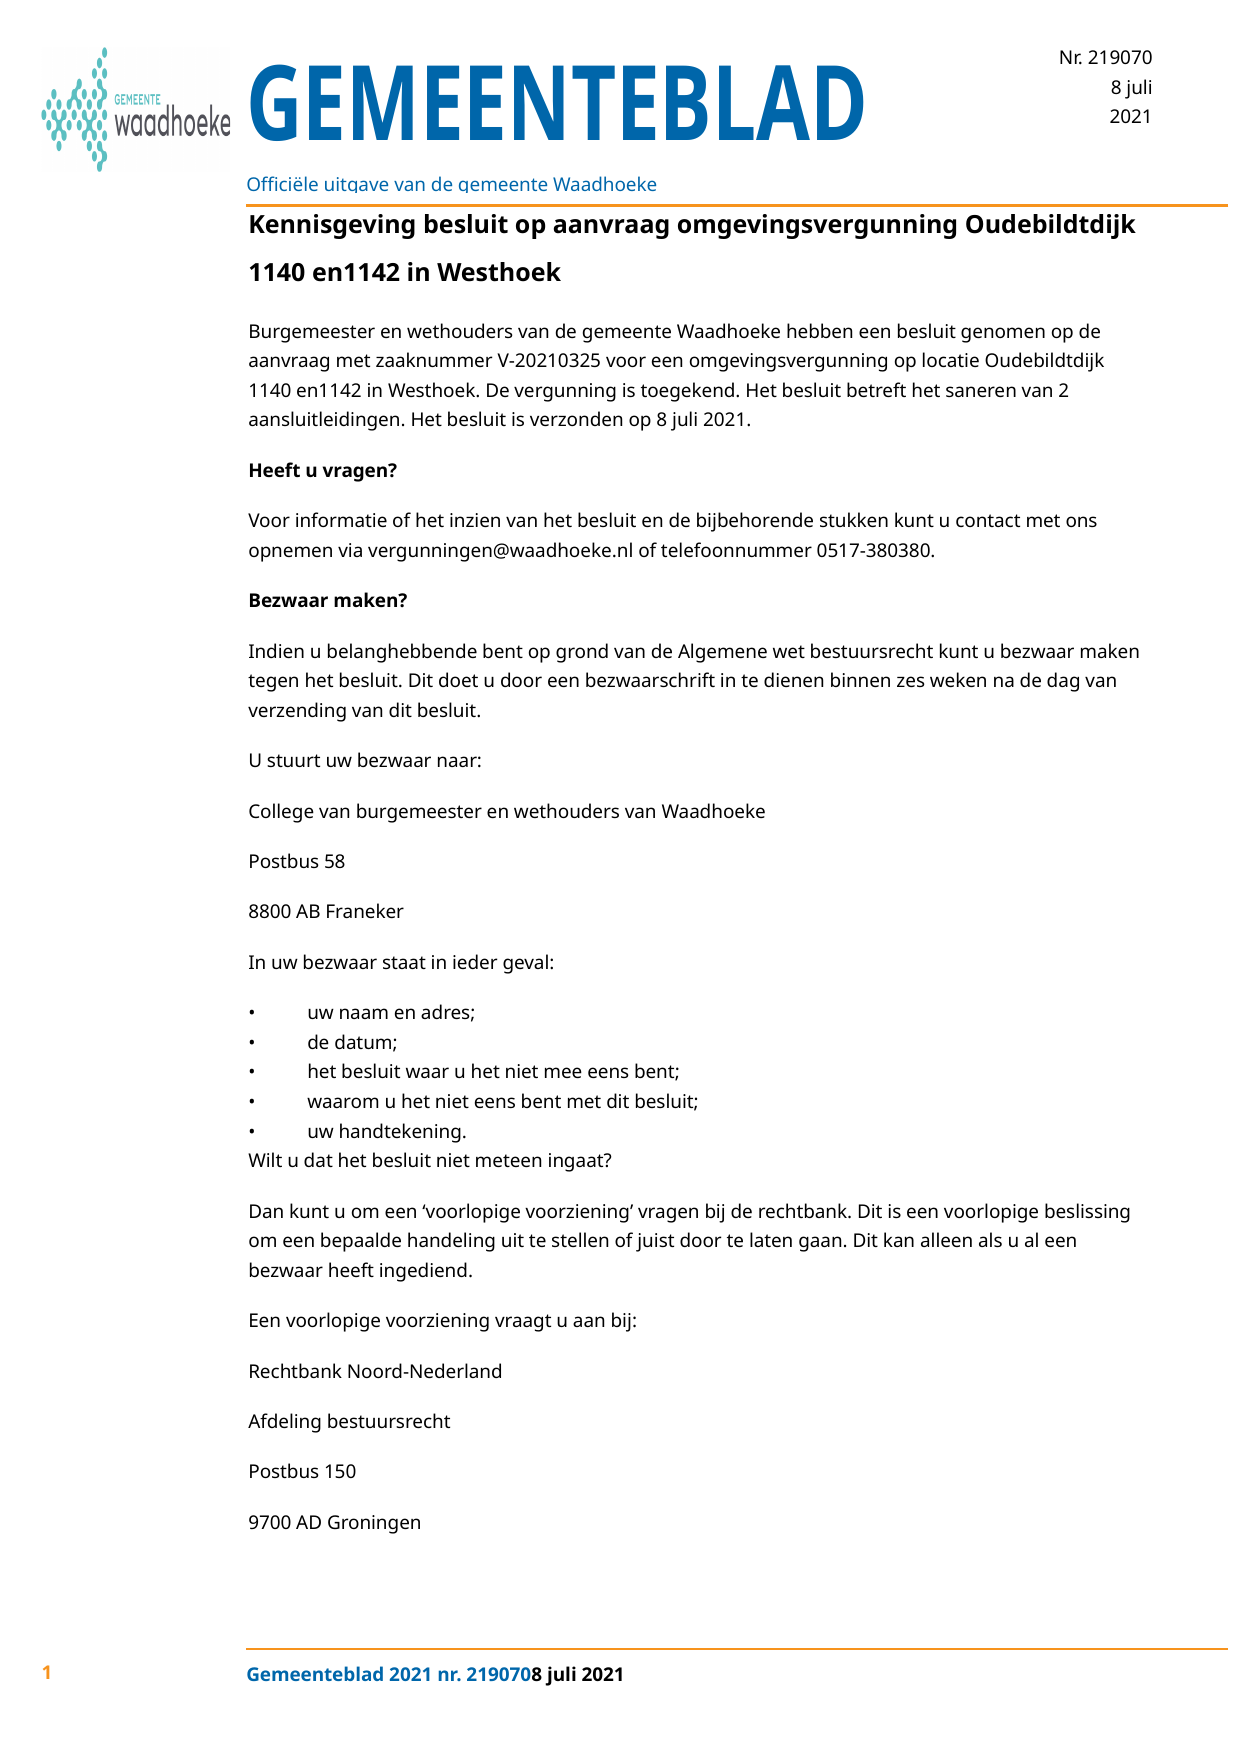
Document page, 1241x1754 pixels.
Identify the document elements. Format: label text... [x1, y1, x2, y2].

picture [41, 47, 231, 172]
list uw handtekening. [248, 1118, 1152, 1144]
text Afdeling bestuursrecht [248, 1408, 1152, 1434]
text Postbus 150 [248, 1459, 1152, 1484]
list het besluit waar u het niet mee eens bent; [248, 1059, 1152, 1084]
text U stuurt uw bezwaar naar: [248, 747, 1152, 773]
text Dan kunt u om een ‘voorlopige voorziening’ vragen bij de rechtbank. Dit is een voorlopige beslissing om een bepaalde handeling uit te stellen of juist door te laten gaan. Dit kan alleen als u al een bezwaar heeft ingediend. [248, 1198, 1152, 1283]
text Een voorlopige voorziening vraagt u aan bij: [248, 1307, 1152, 1333]
text Wilt u dat het besluit niet meteen ingaat? [248, 1147, 1152, 1173]
text Heeft u vragen? [248, 457, 1152, 483]
text Indien u belanghebbende bent op grond van de Algemene wet bestuursrecht kunt u bezwaar maken tegen het besluit. Dit doet u door een bezwaarschrift in te dienen binnen zes weken na de dag van verzending van dit besluit. [248, 638, 1152, 723]
text Postbus 58 [248, 848, 1152, 874]
text College van burgemeester en wethouders van Waadhoeke [248, 798, 1152, 824]
text Burgemeester en wethouders van de gemeente Waadhoeke hebben een besluit genomen op de aanvraag met zaaknummer V-20210325 voor een omgevingsvergunning op locatie Oudebildtdijk 1140 en1142 in Westhoek. De vergunning is toegekend. Het besluit betreft het saneren van 2 aansluitleidingen. Het besluit is verzonden op 8 juli 2021. [248, 318, 1152, 432]
text Kennisgeving besluit op aanvraag omgevingsvergunning Oudebildtdijk 1140 en1142 in Westhoek [248, 207, 1152, 288]
list de datum; [248, 1029, 1152, 1055]
text 9700 AD Groningen [248, 1509, 1152, 1535]
text Voor informatie of het inzien van het besluit en de bijbehorende stukken kunt u contact met ons opnemen via vergunningen@waadhoeke.nl of telefoonnummer 0517-380380. [248, 507, 1152, 563]
list uw naam en adres; [248, 999, 1152, 1025]
list waarom u het niet eens bent met dit besluit; [248, 1088, 1152, 1114]
text Bezwaar maken? [248, 587, 1152, 613]
text 8800 AB Franeker [248, 899, 1152, 924]
text Rechtbank Noord-Nederland [248, 1358, 1152, 1384]
text In uw bezwaar staat in ieder geval: [248, 949, 1152, 975]
